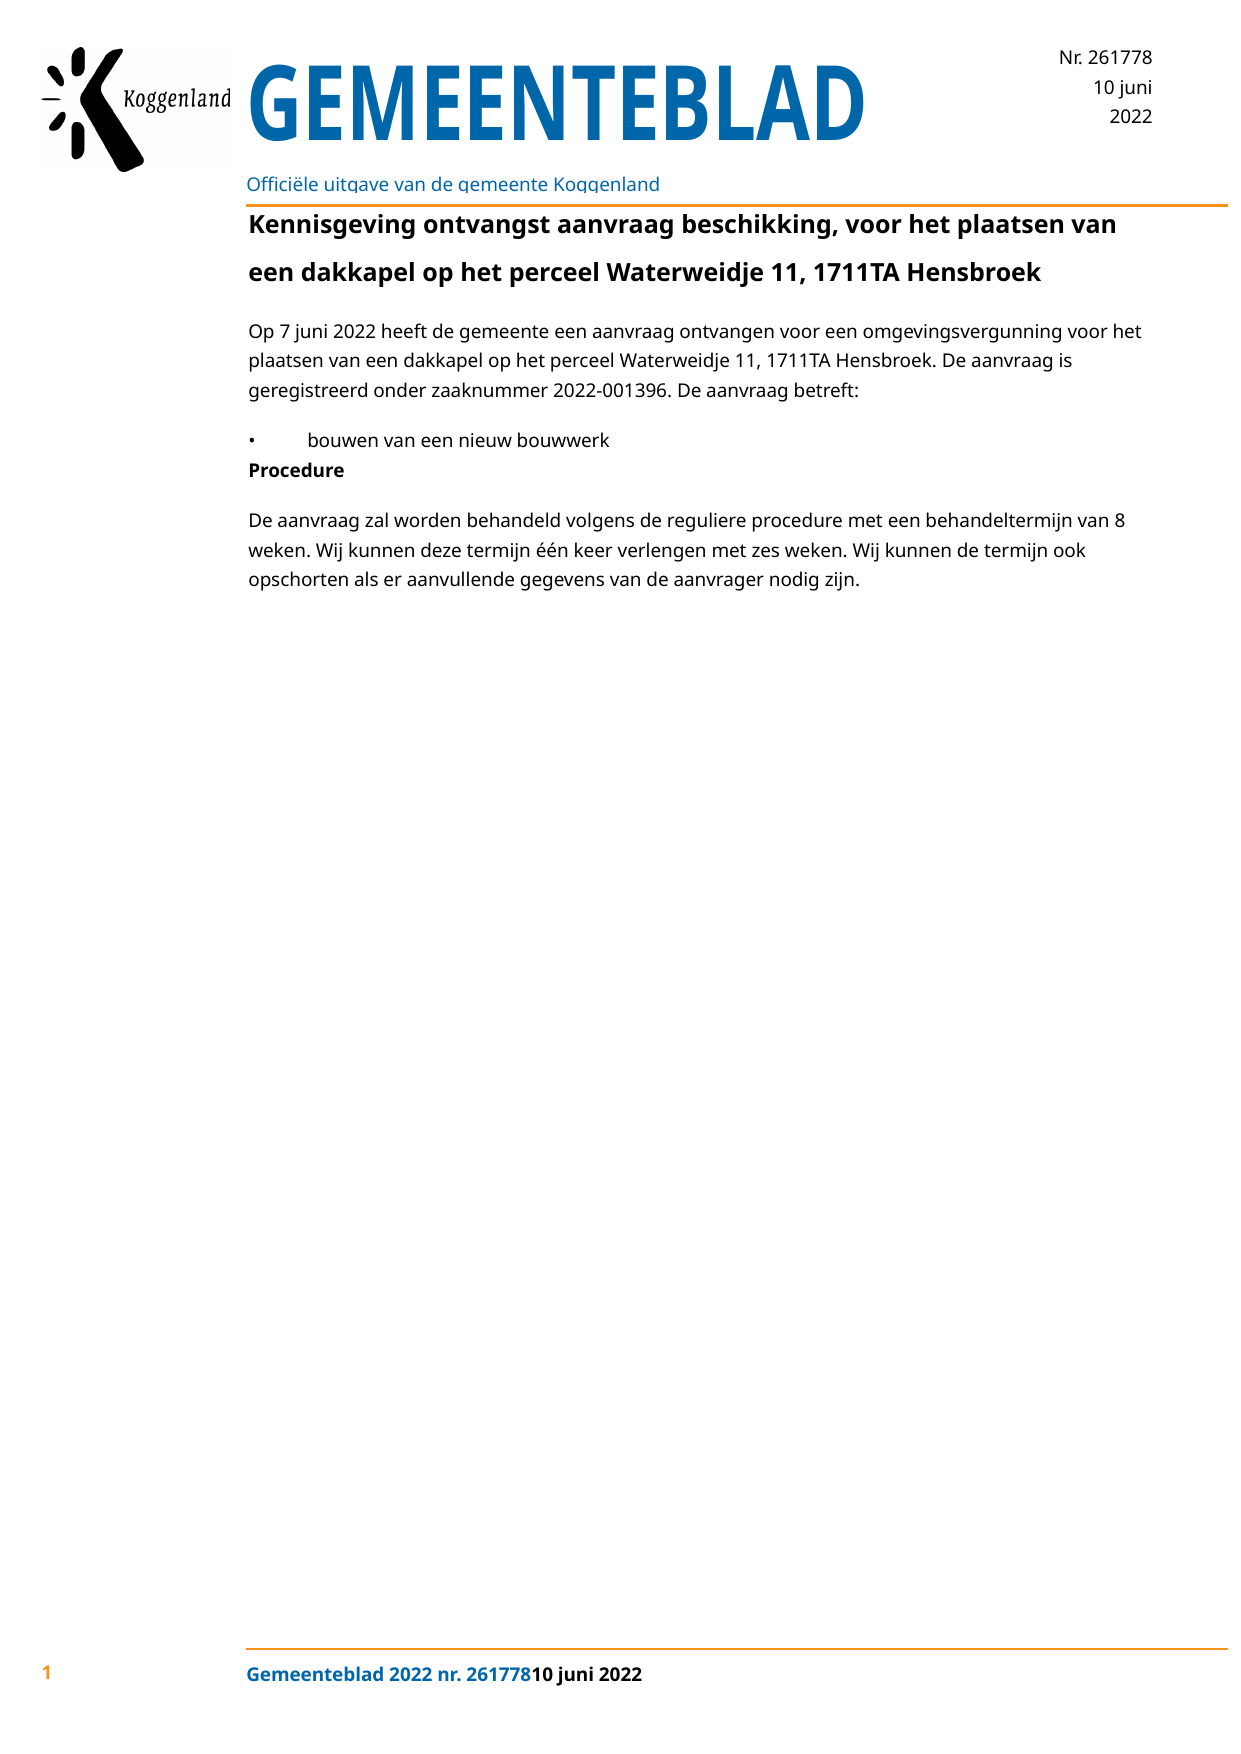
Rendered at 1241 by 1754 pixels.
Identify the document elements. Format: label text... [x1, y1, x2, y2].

text Op 7 juni 2022 heeft de gemeente een aanvraag ontvangen voor een omgevingsvergunning voor het plaatsen van een dakkapel op het perceel Waterweidje 11, 1711TA Hensbroek. De aanvraag is geregistreerd onder zaaknummer 2022-001396. De aanvraag betreft: [248, 318, 1152, 403]
text Kennisgeving ontvangst aanvraag beschikking, voor het plaatsen van een dakkapel op het perceel Waterweidje 11, 1711TA Hensbroek [248, 207, 1152, 288]
picture [41, 47, 231, 172]
text De aanvraag zal worden behandeld volgens de reguliere procedure met een behandeltermijn van 8 weken. Wij kunnen deze termijn één keer verlengen met zes weken. Wij kunnen de termijn ook opschorten als er aanvullende gegevens van de aanvrager nodig zijn. [248, 507, 1152, 592]
list bouwen van een nieuw bouwwerk [248, 427, 1152, 453]
text Procedure [248, 457, 1152, 483]
